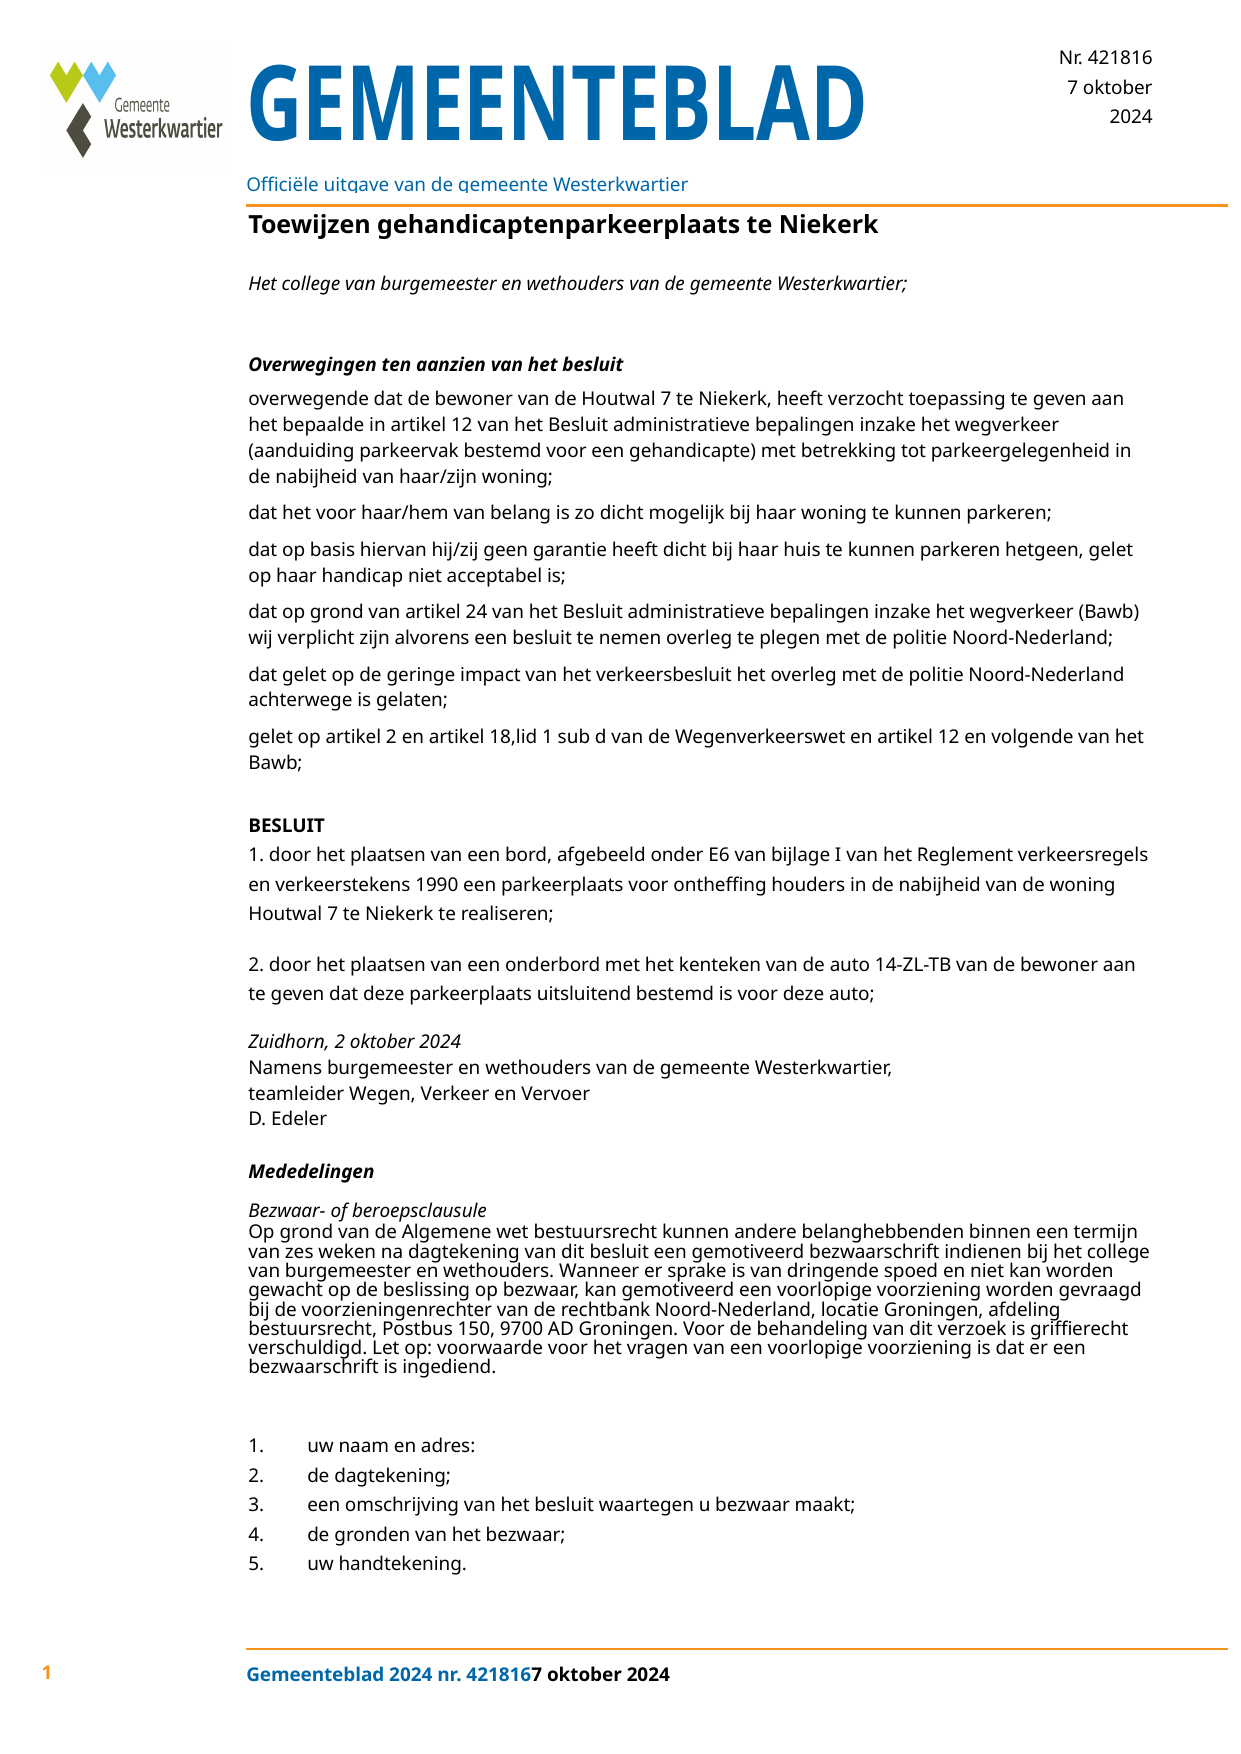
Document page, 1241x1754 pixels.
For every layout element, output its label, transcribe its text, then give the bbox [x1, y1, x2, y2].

text Het college van burgemeester en wethouders van de gemeente Westerkwartier; [248, 270, 1152, 296]
text Namens burgemeester en wethouders van de gemeente Westerkwartier, [248, 1054, 1152, 1080]
text BESLUIT [248, 812, 1152, 837]
picture [41, 47, 231, 172]
list de gronden van het bezwaar; [248, 1521, 1152, 1547]
text dat het voor haar/hem van belang is zo dicht mogelijk bij haar woning te kunnen parkeren; [248, 499, 1152, 525]
list de dagtekening; [248, 1462, 1152, 1488]
list een omschrijving van het besluit waartegen u bezwaar maakt; [248, 1491, 1152, 1517]
text Mededelingen [248, 1158, 1152, 1184]
text Toewijzen gehandicaptenparkeerplaats te Niekerk [248, 207, 1152, 241]
text 1. door het plaatsen van een bord, afgebeeld onder E6 van bijlage I van het Reglement verkeersregels en verkeerstekens 1990 een parkeerplaats voor ontheffing houders in de nabijheid van de woning Houtwal 7 te Niekerk te realiseren; [248, 841, 1152, 926]
text 2. door het plaatsen van een onderbord met het kenteken van de auto 14-ZL-TB van de bewoner aan te geven dat deze parkeerplaats uitsluitend bestemd is voor deze auto; [248, 951, 1152, 1006]
text overwegende dat de bewoner van de Houtwal 7 te Niekerk, heeft verzocht toepassing te geven aan het bepaalde in artikel 12 van het Besluit administratieve bepalingen inzake het wegverkeer (aanduiding parkeervak bestemd voor een gehandicapte) met betrekking tot parkeergelegenheid in de nabijheid van haar/zijn woning; [248, 386, 1152, 488]
text dat gelet op de geringe impact van het verkeersbesluit het overleg met de politie Noord-Nederland achterwege is gelaten; [248, 661, 1152, 712]
text teamleider Wegen, Verkeer en Vervoer [248, 1080, 1152, 1106]
list uw naam en adres: [248, 1432, 1152, 1458]
text D. Edeler [248, 1106, 1152, 1131]
text Bezwaar- of beroepsclausule [248, 1198, 1152, 1223]
text dat op grond van artikel 24 van het Besluit administratieve bepalingen inzake het wegverkeer (Bawb) wij verplicht zijn alvorens een besluit te nemen overleg te plegen met de politie Noord-Nederland; [248, 598, 1152, 650]
text Overwegingen ten aanzien van het besluit [248, 352, 1152, 377]
text gelet op artikel 2 en artikel 18,lid 1 sub d van de Wegenverkeerswet en artikel 12 en volgende van het Bawb; [248, 723, 1152, 775]
text Op grond van de Algemene wet bestuursrecht kunnen andere belanghebbenden binnen een termijn van zes weken na dagtekening van dit besluit een gemotiveerd bezwaarschrift indienen bij het college van burgemeester en wethouders. Wanneer er sprake is van dringende spoed en niet kan worden gewacht op de beslissing op bezwaar, kan gemotiveerd een voorlopige voorziening worden gevraagd bij de voorzieningenrechter van de rechtbank Noord-Nederland, locatie Groningen, afdeling bestuursrecht, Postbus 150, 9700 AD Groningen. Voor de behandeling van dit verzoek is griffierecht verschuldigd. Let op: voorwaarde voor het vragen van een voorlopige voorziening is dat er een bezwaarschrift is ingediend. [248, 1223, 1152, 1378]
text Zuidhorn, 2 oktober 2024 [248, 1028, 1152, 1054]
list uw handtekening. [248, 1551, 1152, 1576]
text dat op basis hiervan hij/zij geen garantie heeft dicht bij haar huis te kunnen parkeren hetgeen, gelet op haar handicap niet acceptabel is; [248, 536, 1152, 588]
